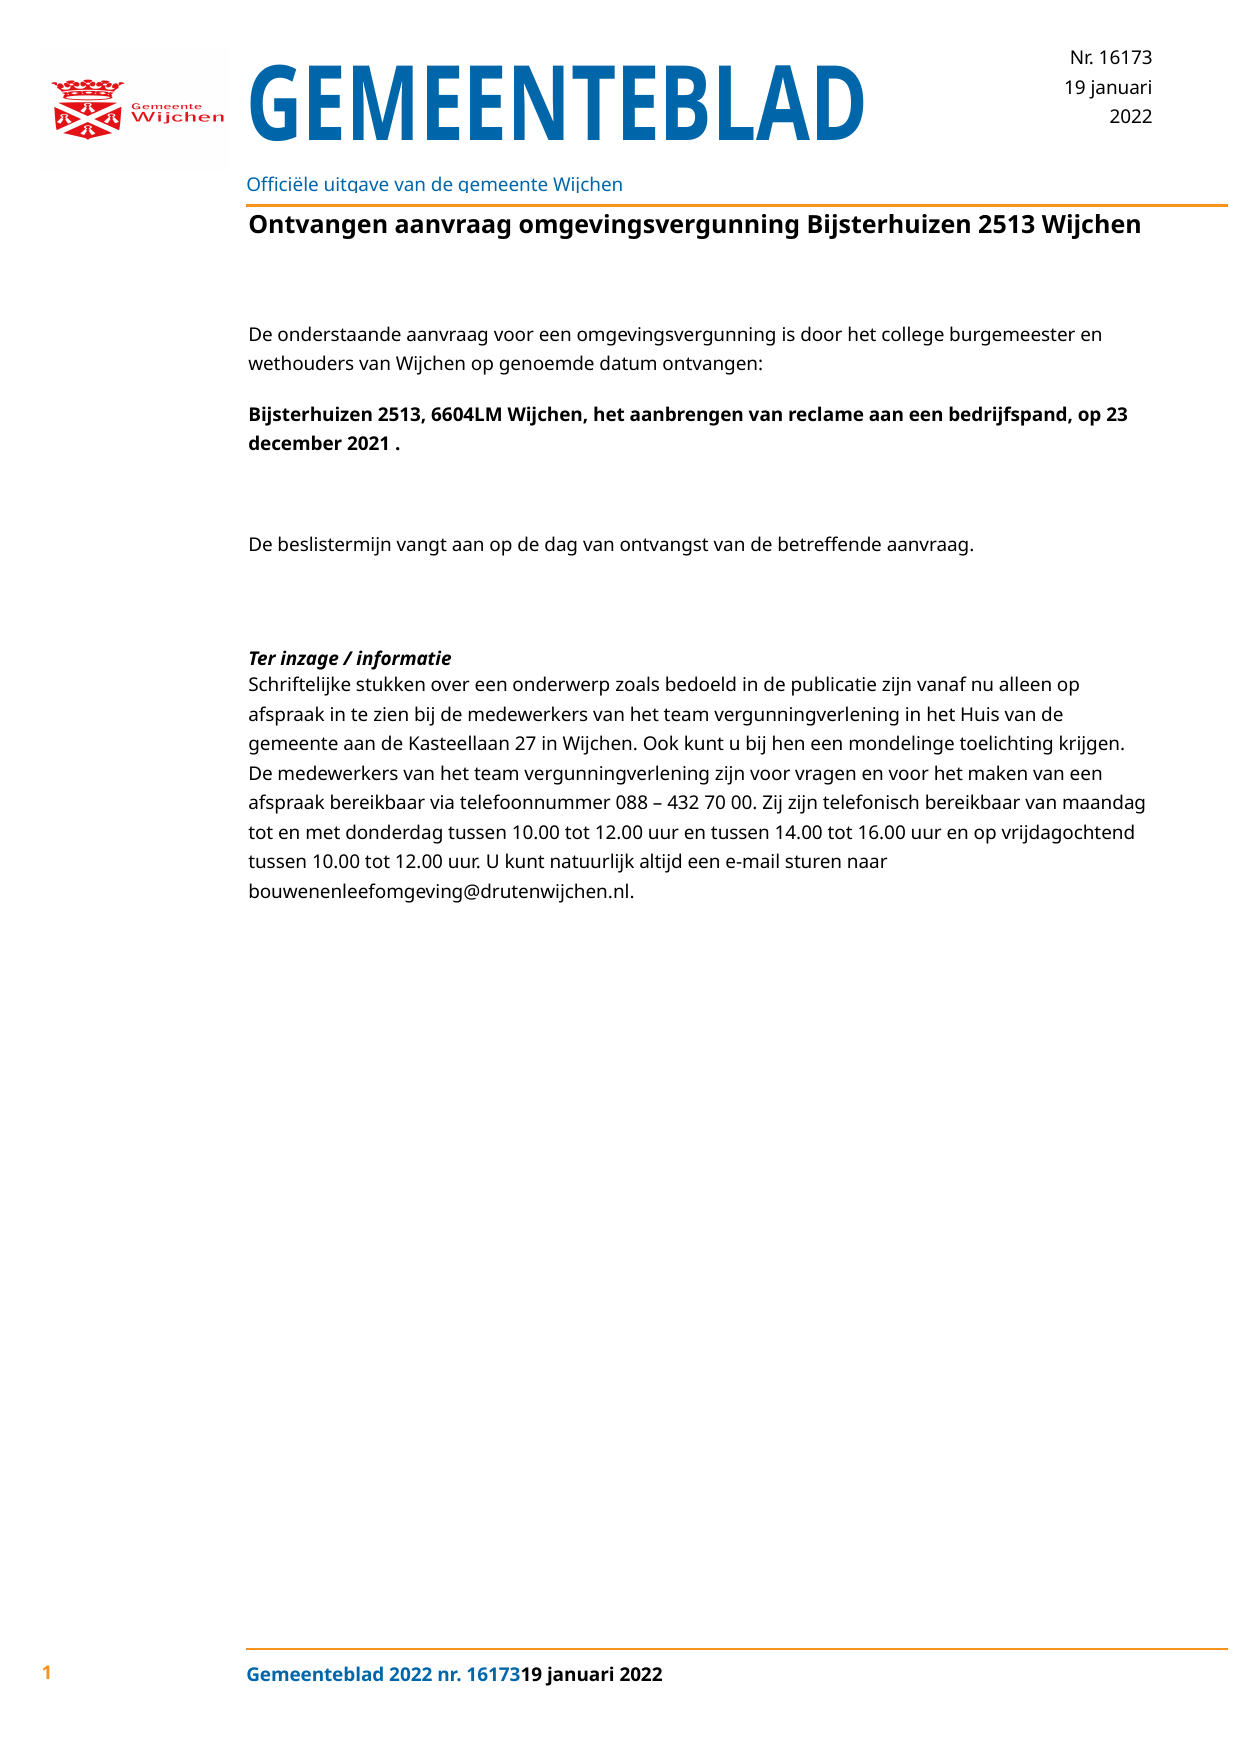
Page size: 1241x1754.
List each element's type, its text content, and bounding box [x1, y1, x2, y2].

text De beslistermijn vangt aan op de dag van ontvangst van de betreffende aanvraag. [248, 531, 1152, 557]
text Ontvangen aanvraag omgevingsvergunning Bijsterhuizen 2513 Wijchen [248, 207, 1152, 241]
picture [41, 47, 231, 172]
text De onderstaande aanvraag voor een omgevingsvergunning is door het college burgemeester en wethouders van Wijchen op genoemde datum ontvangen: [248, 321, 1152, 376]
text Schriftelijke stukken over een onderwerp zoals bedoeld in de publicatie zijn vanaf nu alleen op afspraak in te zien bij de medewerkers van het team vergunningverlening in het Huis van de gemeente aan de Kasteellaan 27 in Wijchen. Ook kunt u bij hen een mondelinge toelichting krijgen. De medewerkers van het team vergunningverlening zijn voor vragen en voor het maken van een afspraak bereikbaar via telefoonnummer 088 – 432 70 00. Zij zijn telefonisch bereikbaar van maandag tot en met donderdag tussen 10.00 tot 12.00 uur en tussen 14.00 tot 16.00 uur en op vrijdagochtend tussen 10.00 tot 12.00 uur. U kunt natuurlijk altijd een e-mail sturen naar bouwenenleefomgeving@drutenwijchen.nl. [248, 671, 1152, 904]
text Bijsterhuizen 2513, 6604LM Wijchen, het aanbrengen van reclame aan een bedrijfspand, op 23 december 2021 . [248, 401, 1152, 456]
text Ter inzage / informatie [248, 646, 1152, 671]
